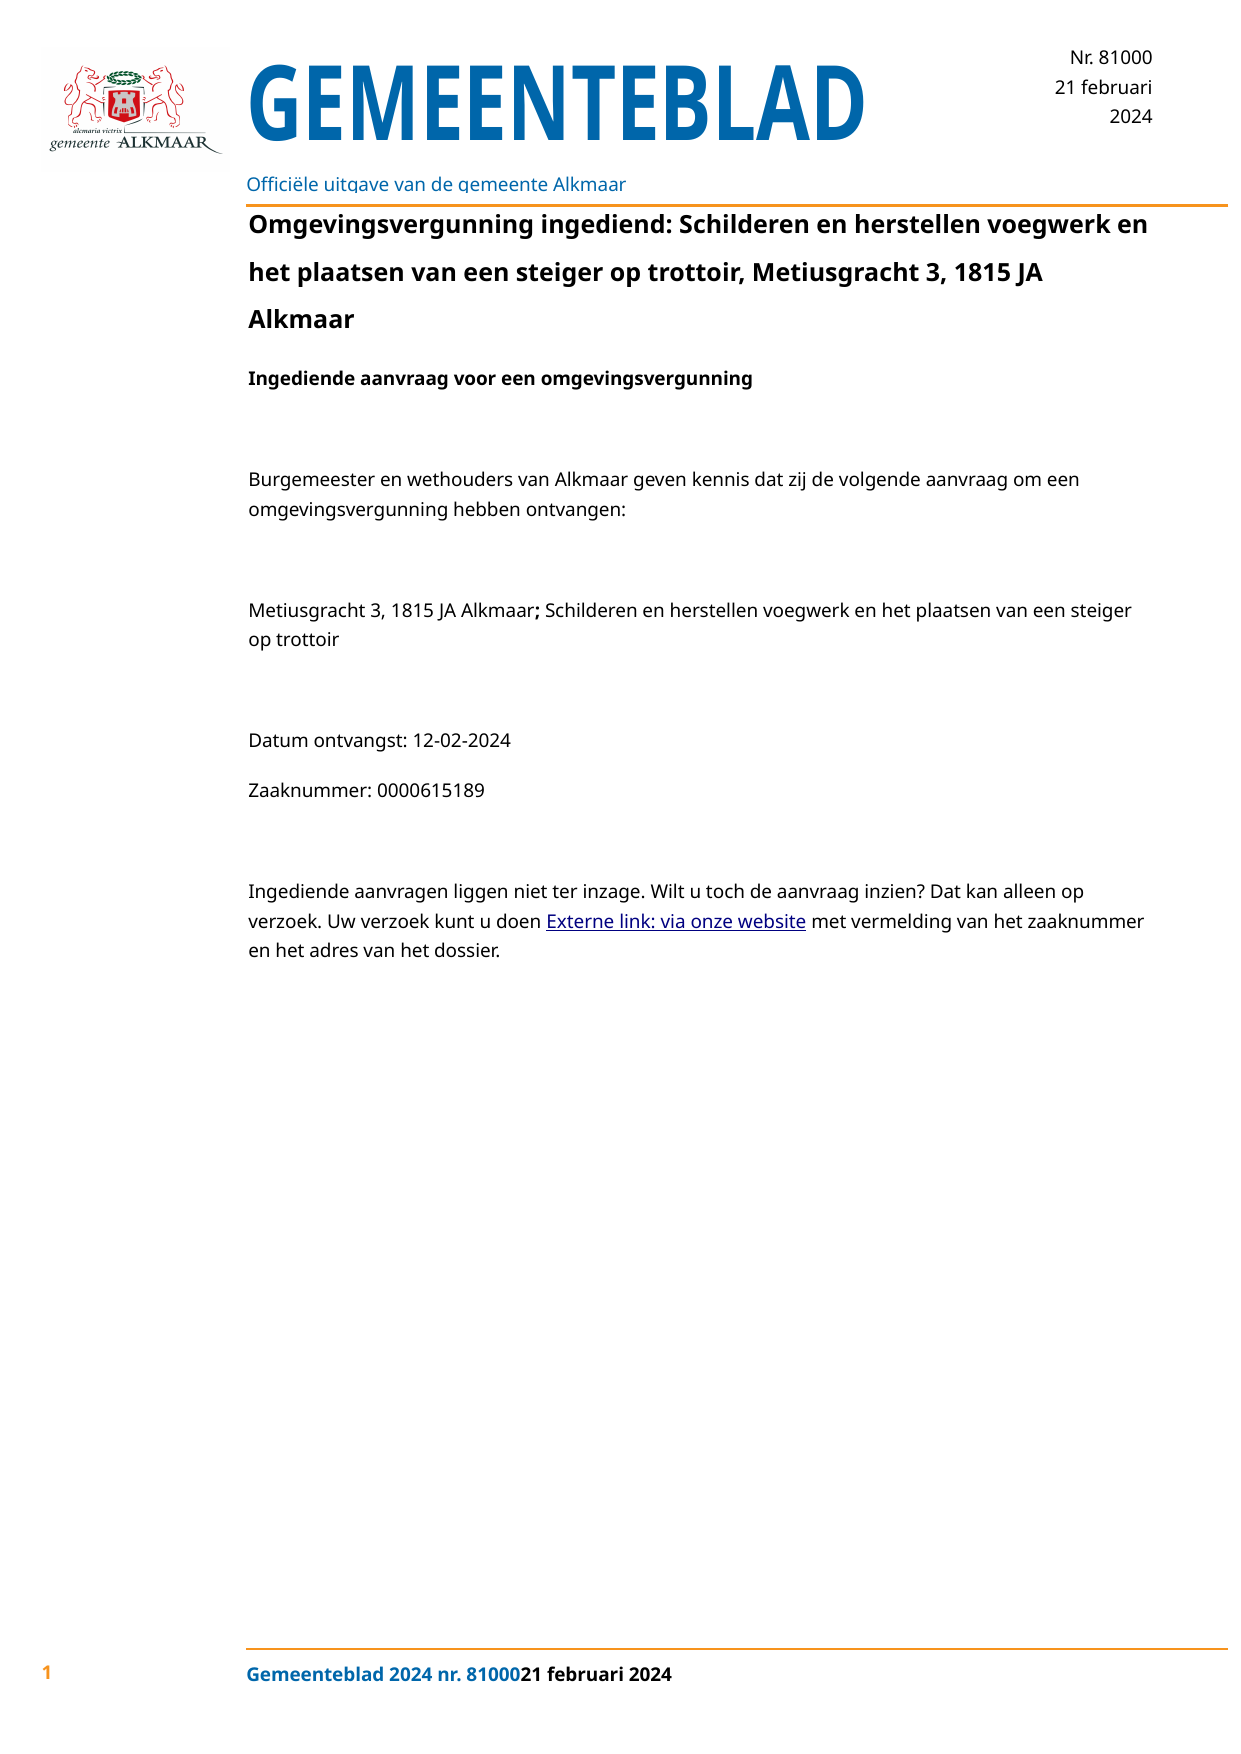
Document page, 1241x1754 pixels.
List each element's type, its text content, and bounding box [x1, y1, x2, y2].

text Omgevingsvergunning ingediend: Schilderen en herstellen voegwerk en het plaatsen van een steiger op trottoir, Metiusgracht 3, 1815 JA Alkmaar [248, 207, 1152, 336]
picture [41, 47, 231, 172]
text Ingediende aanvraag voor een omgevingsvergunning [248, 366, 1152, 391]
text Zaaknummer: 0000615189 [248, 778, 1152, 803]
text Burgemeester en wethouders van Alkmaar geven kennis dat zij de volgende aanvraag om een omgevingsvergunning hebben ontvangen: [248, 466, 1152, 522]
text Ingediende aanvragen liggen niet ter inzage. Wilt u toch de aanvraag inzien? Dat kan alleen op verzoek. Uw verzoek kunt u doen Externe link: via onze website met vermelding van het zaaknummer en het adres van het dossier. [248, 878, 1152, 963]
text Datum ontvangst: 12-02-2024 [248, 727, 1152, 753]
text Metiusgracht 3, 1815 JA Alkmaar; Schilderen en herstellen voegwerk en het plaatsen van een steiger op trottoir [248, 597, 1152, 652]
